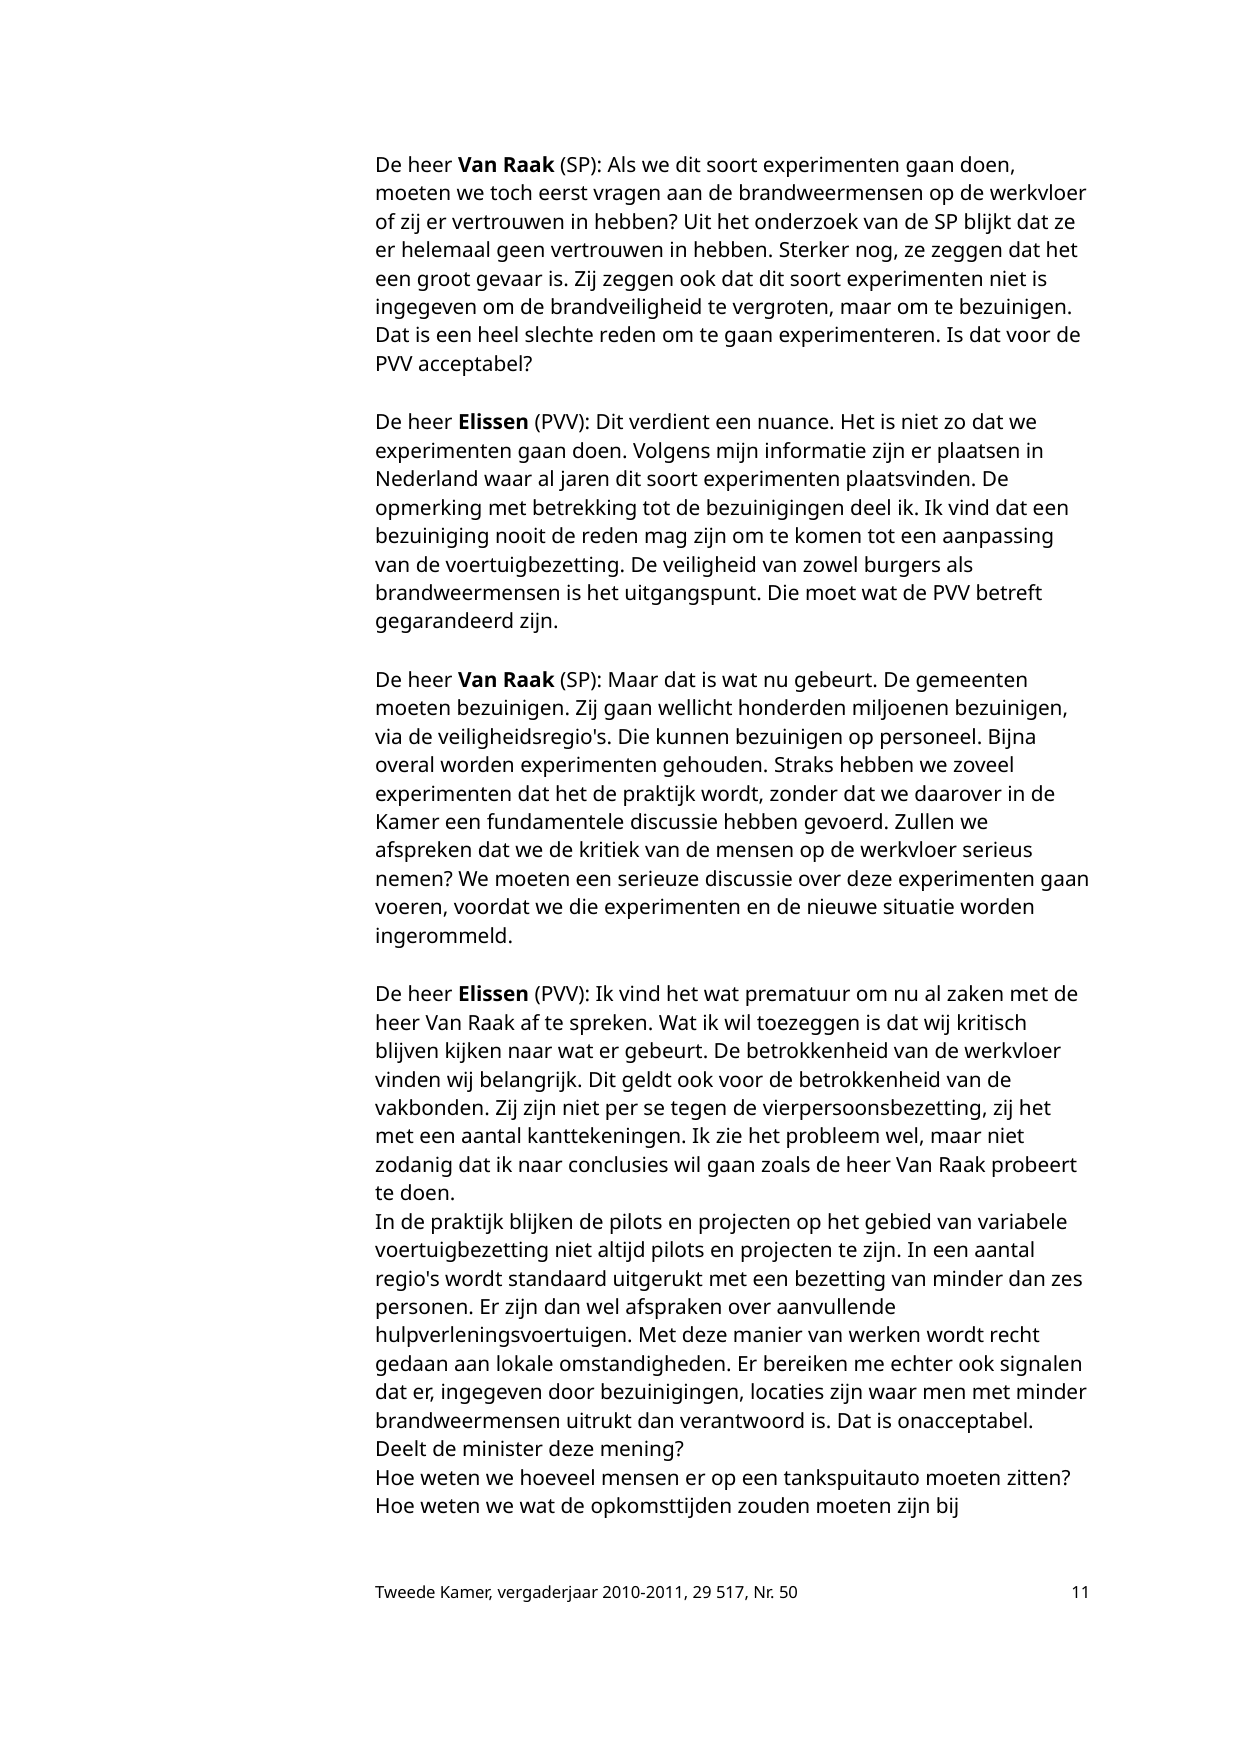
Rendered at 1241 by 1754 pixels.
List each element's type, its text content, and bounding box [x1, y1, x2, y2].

text De heer Van Raak (SP): Maar dat is wat nu gebeurt. De gemeenten moeten bezuinigen. Zij gaan wellicht honderden miljoenen bezuinigen, via de veiligheidsregio's. Die kunnen bezuinigen op personeel. Bijna overal worden experimenten gehouden. Straks hebben we zoveel experimenten dat het de praktijk wordt, zonder dat we daarover in de Kamer een fundamentele discussie hebben gevoerd. Zullen we afspreken dat we de kritiek van de mensen op de werkvloer serieus nemen? We moeten een serieuze discussie over deze experimenten gaan voeren, voordat we die experimenten en de nieuwe situatie worden ingerommeld. [375, 665, 1090, 949]
text De heer Van Raak (SP): Als we dit soort experimenten gaan doen, moeten we toch eerst vragen aan de brandweermensen op de werkvloer of zij er vertrouwen in hebben? Uit het onderzoek van de SP blijkt dat ze er helemaal geen vertrouwen in hebben. Sterker nog, ze zeggen dat het een groot gevaar is. Zij zeggen ook dat dit soort experimenten niet is ingegeven om de brandveiligheid te vergroten, maar om te bezuinigen. Dat is een heel slechte reden om te gaan experimenteren. Is dat voor de PVV acceptabel? [375, 150, 1090, 377]
text In de praktijk blijken de pilots en projecten op het gebied van variabele voertuigbezetting niet altijd pilots en projecten te zijn. In een aantal regio's wordt standaard uitgerukt met een bezetting van minder dan zes personen. Er zijn dan wel afspraken over aanvullende hulpverleningsvoertuigen. Met deze manier van werken wordt recht gedaan aan lokale omstandigheden. Er bereiken me echter ook signalen dat er, ingegeven door bezuinigingen, locaties zijn waar men met minder brandweermensen uitrukt dan verantwoord is. Dat is onacceptabel. Deelt de minister deze mening? [375, 1207, 1090, 1463]
text De heer Elissen (PVV): Dit verdient een nuance. Het is niet zo dat we experimenten gaan doen. Volgens mijn informatie zijn er plaatsen in Nederland waar al jaren dit soort experimenten plaatsvinden. De opmerking met betrekking tot de bezuinigingen deel ik. Ik vind dat een bezuiniging nooit de reden mag zijn om te komen tot een aanpassing van de voertuigbezetting. De veiligheid van zowel burgers als brandweermensen is het uitgangspunt. Die moet wat de PVV betreft gegarandeerd zijn. [375, 407, 1090, 635]
text Hoe weten we hoeveel mensen er op een tankspuitauto moeten zitten? Hoe weten we wat de opkomsttijden zouden moeten zijn bij [375, 1463, 1090, 1520]
text De heer Elissen (PVV): Ik vind het wat prematuur om nu al zaken met de heer Van Raak af te spreken. Wat ik wil toezeggen is dat wij kritisch blijven kijken naar wat er gebeurt. De betrokkenheid van de werkvloer vinden wij belangrijk. Dit geldt ook voor de betrokkenheid van de vakbonden. Zij zijn niet per se tegen de vierpersoonsbezetting, zij het met een aantal kanttekeningen. Ik zie het probleem wel, maar niet zodanig dat ik naar conclusies wil gaan zoals de heer Van Raak probeert te doen. [375, 979, 1090, 1207]
